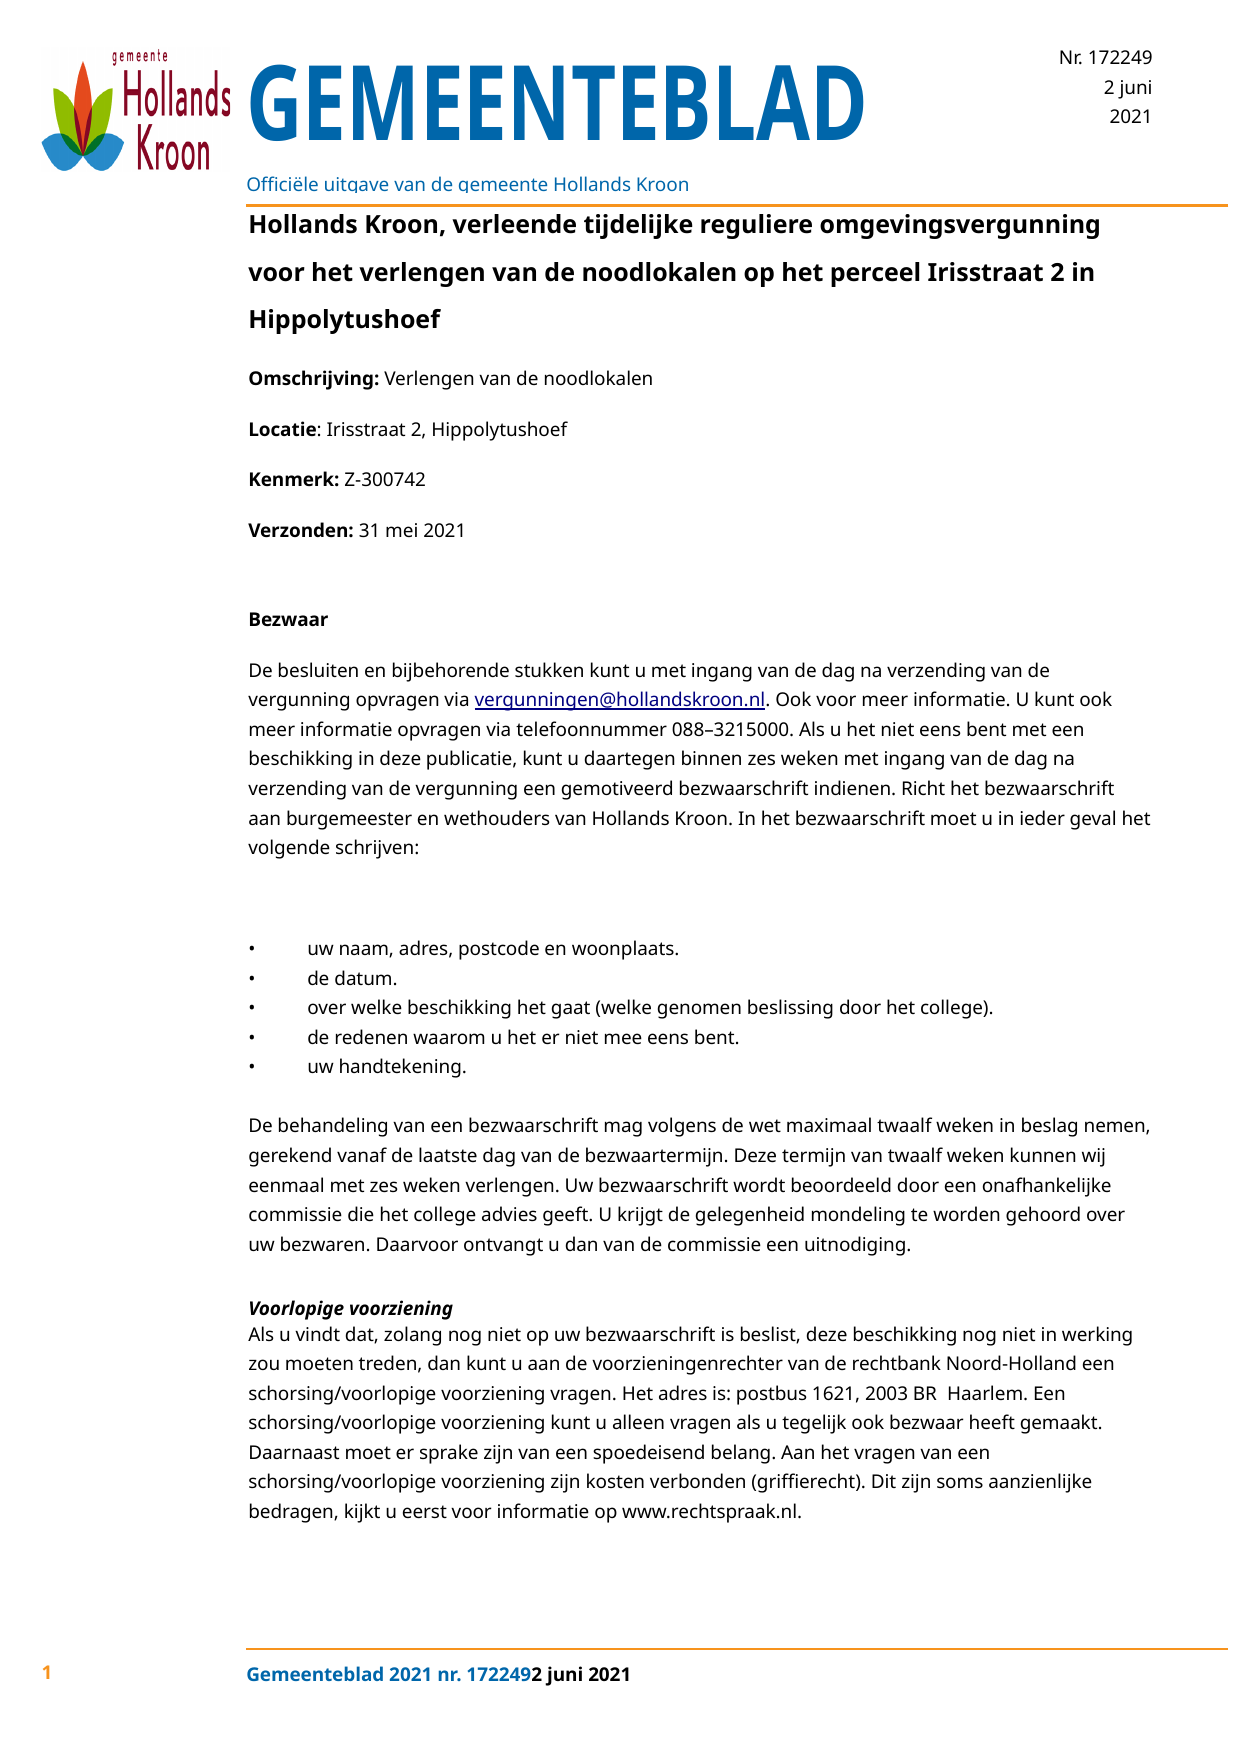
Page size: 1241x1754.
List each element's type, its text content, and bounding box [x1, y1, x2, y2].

text Hollands Kroon, verleende tijdelijke reguliere omgevingsvergunning voor het verlengen van de noodlokalen op het perceel Irisstraat 2 in Hippolytushoef [248, 207, 1152, 336]
list de datum. [248, 965, 1152, 991]
text Als u vindt dat, zolang nog niet op uw bezwaarschrift is beslist, deze beschikking nog niet in werking zou moeten treden, dan kunt u aan de voorzieningenrechter van de rechtbank Noord-Holland een schorsing/voorlopige voorziening vragen. Het adres is: postbus 1621, 2003 BR Haarlem. Een schorsing/voorlopige voorziening kunt u alleen vragen als u tegelijk ook bezwaar heeft gemaakt. Daarnaast moet er sprake zijn van een spoedeisend belang. Aan het vragen van een schorsing/voorlopige voorziening zijn kosten verbonden (griffierecht). Dit zijn soms aanzienlijke bedragen, kijkt u eerst voor informatie op www.rechtspraak.nl. [248, 1321, 1152, 1524]
list de redenen waarom u het er niet mee eens bent. [248, 1024, 1152, 1050]
list uw handtekening. [248, 1053, 1152, 1079]
text De besluiten en bijbehorende stukken kunt u met ingang van de dag na verzending van de vergunning opvragen via vergunningen@hollandskroon.nl. Ook voor meer informatie. U kunt ook meer informatie opvragen via telefoonnummer 088–3215000. Als u het niet eens bent met een beschikking in deze publicatie, kunt u daartegen binnen zes weken met ingang van de dag na verzending van de vergunning een gemotiveerd bezwaarschrift indienen. Richt het bezwaarschrift aan burgemeester en wethouders van Hollands Kroon. In het bezwaarschrift moet u in ieder geval het volgende schrijven: [248, 657, 1152, 860]
text Bezwaar [248, 606, 1152, 632]
text Kenmerk: Z-300742 [248, 466, 1152, 492]
text De behandeling van een bezwaarschrift mag volgens de wet maximaal twaalf weken in beslag nemen, gerekend vanaf de laatste dag van de bezwaartermijn. Deze termijn van twaalf weken kunnen wij eenmaal met zes weken verlengen. Uw bezwaarschrift wordt beoordeeld door een onafhankelijke commissie die het college advies geeft. U krijgt de gelegenheid mondeling te worden gehoord over uw bezwaren. Daarvoor ontvangt u dan van de commissie een uitnodiging. [248, 1113, 1152, 1257]
list uw naam, adres, postcode en woonplaats. [248, 935, 1152, 961]
text Verzonden: 31 mei 2021 [248, 517, 1152, 542]
picture [41, 47, 231, 172]
text Voorlopige voorziening [248, 1295, 1152, 1321]
text Locatie: Irisstraat 2, Hippolytushoef [248, 416, 1152, 442]
list over welke beschikking het gaat (welke genomen beslissing door het college). [248, 994, 1152, 1020]
text Omschrijving: Verlengen van de noodlokalen [248, 366, 1152, 391]
